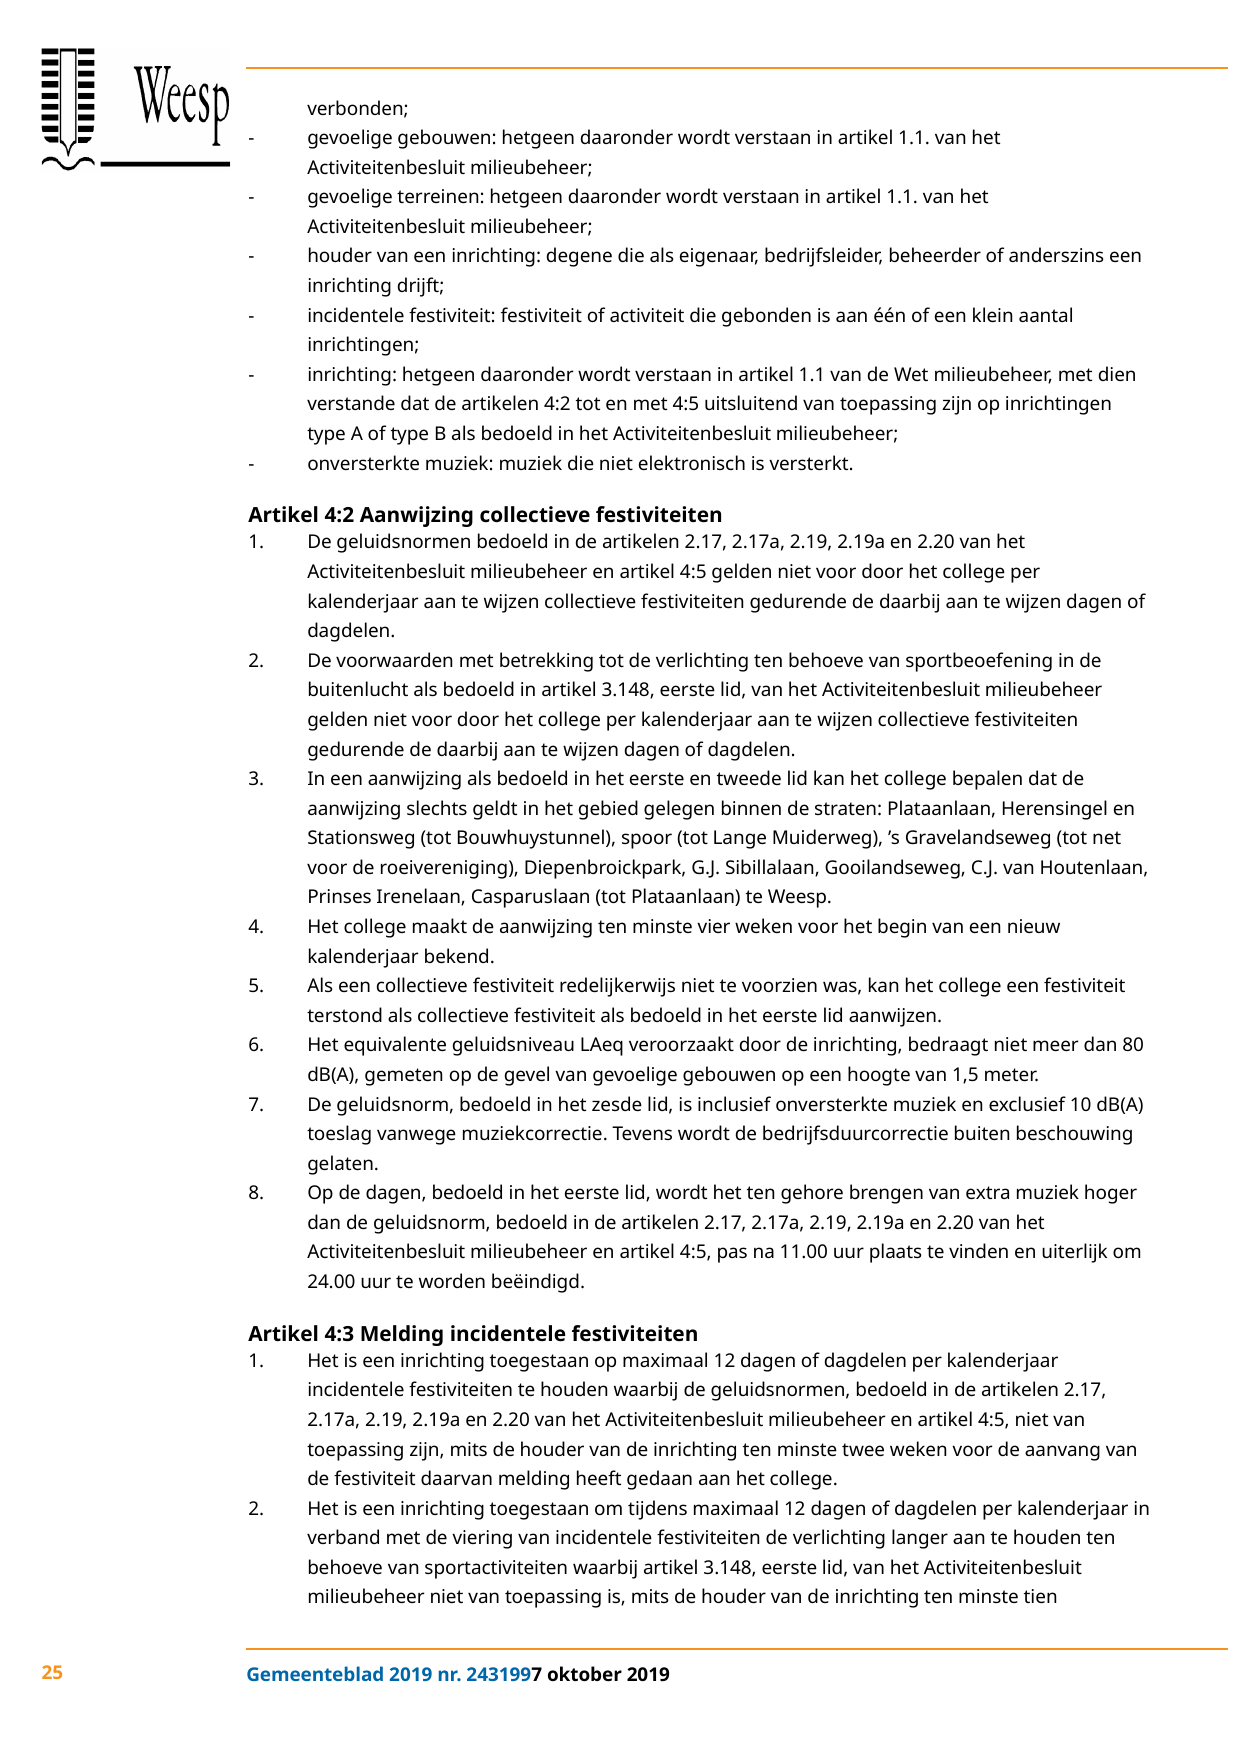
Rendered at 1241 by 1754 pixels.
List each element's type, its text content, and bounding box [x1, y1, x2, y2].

list onversterkte muziek: muziek die niet elektronisch is versterkt. [248, 450, 1152, 476]
list In een aanwijzing als bedoeld in het eerste en tweede lid kan het college bepalen dat de aanwijzing slechts geldt in het gebied gelegen binnen de straten: Plataanlaan, Herensingel en Stationsweg (tot Bouwhuystunnel), spoor (tot Lange Muiderweg), ’s Gravelandseweg (tot net voor de roeivereniging), Diepenbroickpark, G.J. Sibillalaan, Gooilandseweg, C.J. van Houtenlaan, Prinses Irenelaan, Casparuslaan (tot Plataanlaan) te Weesp. [248, 765, 1152, 909]
list incidentele festiviteit: festiviteit of activiteit die gebonden is aan één of een klein aantal inrichtingen; [248, 302, 1152, 357]
list gevoelige gebouwen: hetgeen daaronder wordt verstaan in artikel 1.1. van het Activiteitenbesluit milieubeheer; [248, 124, 1152, 180]
text Artikel 4:2 Aanwijzing collectieve festiviteiten [248, 500, 1152, 529]
list gevoelige terreinen: hetgeen daaronder wordt verstaan in artikel 1.1. van het Activiteitenbesluit milieubeheer; [248, 183, 1152, 239]
list Het equivalente geluidsniveau LAeq veroorzaakt door de inrichting, bedraagt niet meer dan 80 dB(A), gemeten op de gevel van gevoelige gebouwen op een hoogte van 1,5 meter. [248, 1032, 1152, 1087]
text Artikel 4:3 Melding incidentele festiviteiten [248, 1319, 1152, 1347]
list De geluidsnormen bedoeld in de artikelen 2.17, 2.17a, 2.19, 2.19a en 2.20 van het Activiteitenbesluit milieubeheer en artikel 4:5 gelden niet voor door het college per kalenderjaar aan te wijzen collectieve festiviteiten gedurende de daarbij aan te wijzen dagen of dagdelen. [248, 529, 1152, 643]
picture [41, 47, 231, 172]
list Het is een inrichting toegestaan om tijdens maximaal 12 dagen of dagdelen per kalenderjaar in verband met de viering van incidentele festiviteiten de verlichting langer aan te houden ten behoeve van sportactiviteiten waarbij artikel 3.148, eerste lid, van het Activiteitenbesluit milieubeheer niet van toepassing is, mits de houder van de inrichting ten minste tien [248, 1495, 1152, 1609]
list Het is een inrichting toegestaan op maximaal 12 dagen of dagdelen per kalenderjaar incidentele festiviteiten te houden waarbij de geluidsnormen, bedoeld in de artikelen 2.17, 2.17a, 2.19, 2.19a en 2.20 van het Activiteitenbesluit milieubeheer en artikel 4:5, niet van toepassing zijn, mits de houder van de inrichting ten minste twee weken voor de aanvang van de festiviteit daarvan melding heeft gedaan aan het college. [248, 1347, 1152, 1491]
list De geluidsnorm, bedoeld in het zesde lid, is inclusief onversterkte muziek en exclusief 10 dB(A) toeslag vanwege muziekcorrectie. Tevens wordt de bedrijfsduurcorrectie buiten beschouwing gelaten. [248, 1091, 1152, 1176]
list verbonden; [248, 95, 1152, 121]
list Op de dagen, bedoeld in het eerste lid, wordt het ten gehore brengen van extra muziek hoger dan de geluidsnorm, bedoeld in de artikelen 2.17, 2.17a, 2.19, 2.19a en 2.20 van het Activiteitenbesluit milieubeheer en artikel 4:5, pas na 11.00 uur plaats te vinden en uiterlijk om 24.00 uur te worden beëindigd. [248, 1179, 1152, 1294]
list Het college maakt de aanwijzing ten minste vier weken voor het begin van een nieuw kalenderjaar bekend. [248, 913, 1152, 968]
list De voorwaarden met betrekking tot de verlichting ten behoeve van sportbeoefening in de buitenlucht als bedoeld in artikel 3.148, eerste lid, van het Activiteitenbesluit milieubeheer gelden niet voor door het college per kalenderjaar aan te wijzen collectieve festiviteiten gedurende de daarbij aan te wijzen dagen of dagdelen. [248, 647, 1152, 761]
list houder van een inrichting: degene die als eigenaar, bedrijfsleider, beheerder of anderszins een inrichting drijft; [248, 243, 1152, 298]
list inrichting: hetgeen daaronder wordt verstaan in artikel 1.1 van de Wet milieubeheer, met dien verstande dat de artikelen 4:2 tot en met 4:5 uitsluitend van toepassing zijn op inrichtingen type A of type B als bedoeld in het Activiteitenbesluit milieubeheer; [248, 361, 1152, 446]
list Als een collectieve festiviteit redelijkerwijs niet te voorzien was, kan het college een festiviteit terstond als collectieve festiviteit als bedoeld in het eerste lid aanwijzen. [248, 972, 1152, 1028]
